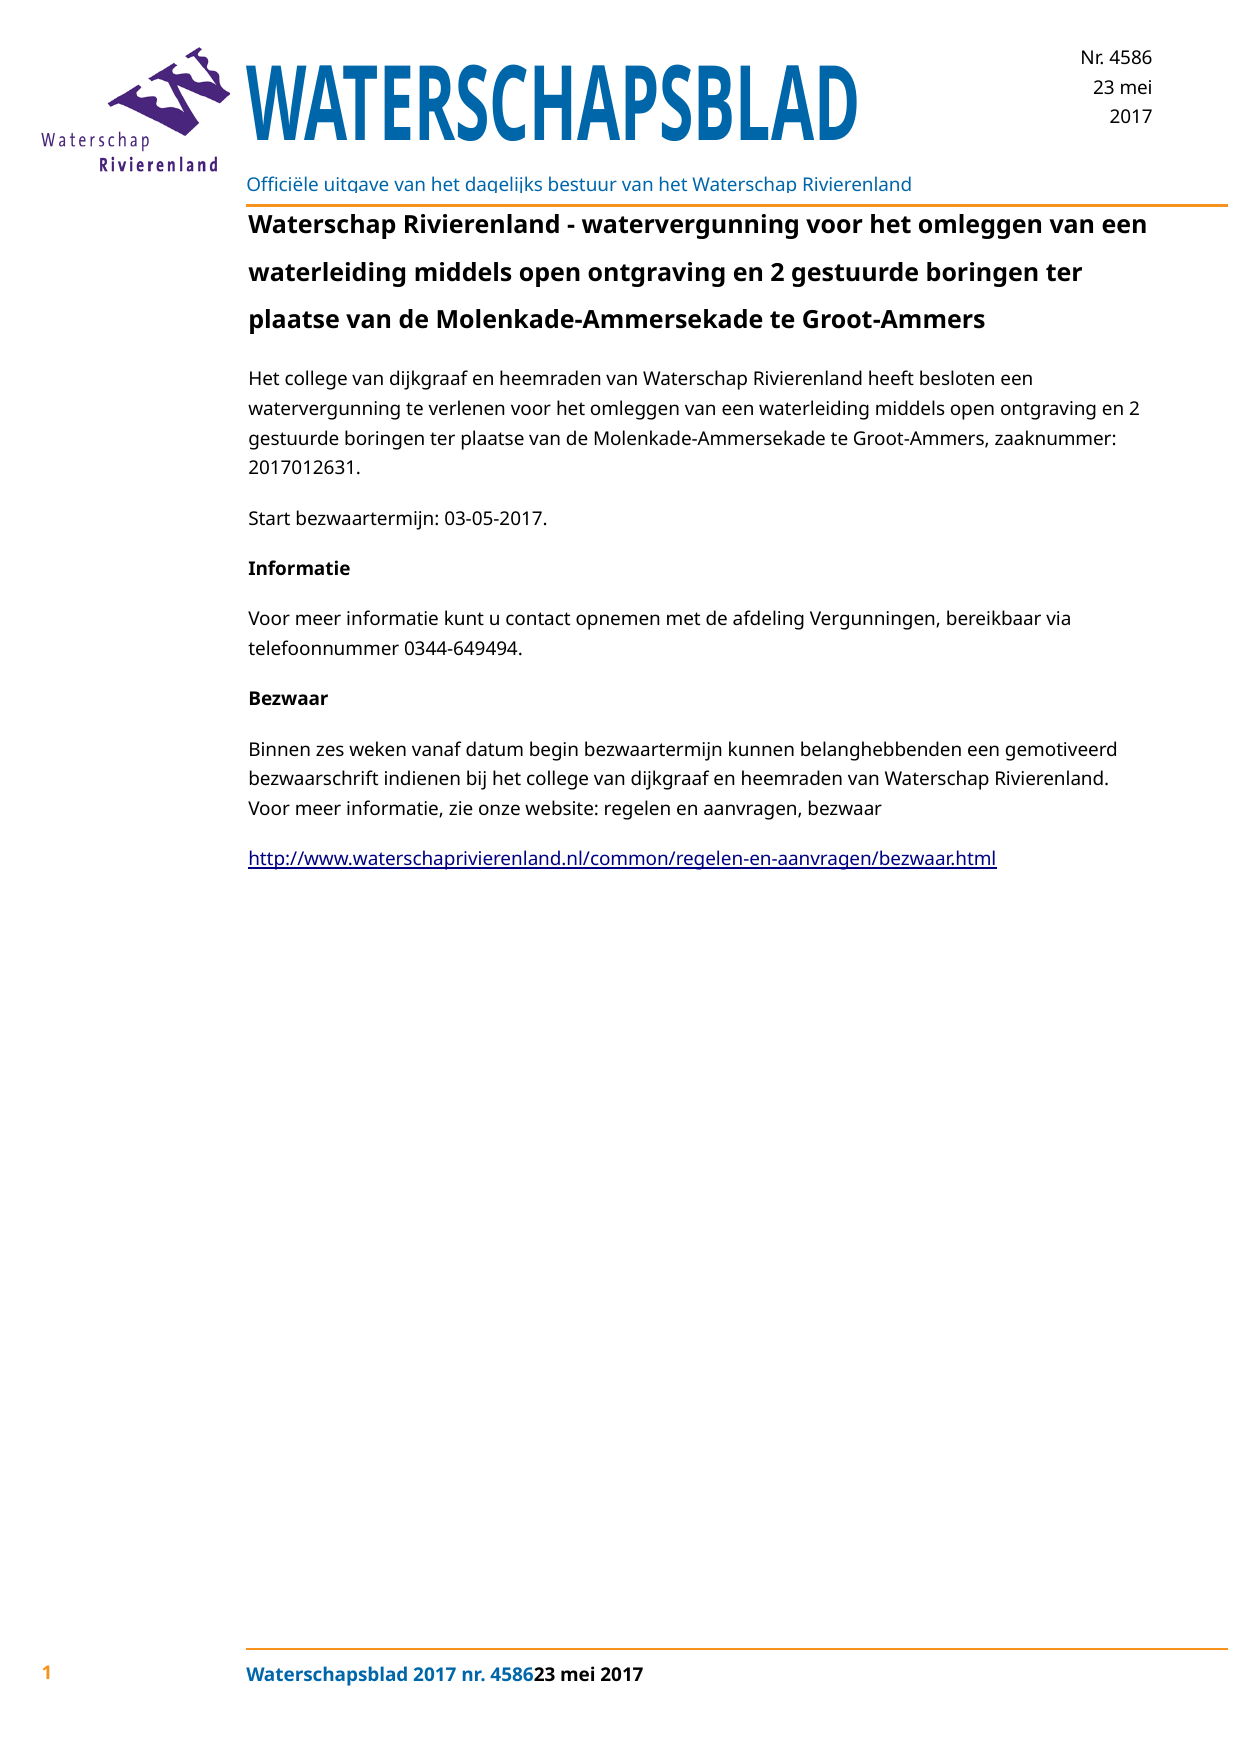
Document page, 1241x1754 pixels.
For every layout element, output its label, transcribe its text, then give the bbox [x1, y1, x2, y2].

text Start bezwaartermijn: 03-05-2017. [248, 505, 1152, 530]
text Het college van dijkgraaf en heemraden van Waterschap Rivierenland heeft besloten een watervergunning te verlenen voor het omleggen van een waterleiding middels open ontgraving en 2 gestuurde boringen ter plaatse van de Molenkade-Ammersekade te Groot-Ammers, zaaknummer: 2017012631. [248, 366, 1152, 480]
text Informatie [248, 555, 1152, 581]
text Binnen zes weken vanaf datum begin bezwaartermijn kunnen belanghebbenden een gemotiveerd bezwaarschrift indienen bij het college van dijkgraaf en heemraden van Waterschap Rivierenland. Voor meer informatie, zie onze website: regelen en aanvragen, bezwaar [248, 736, 1152, 821]
text http://www.waterschaprivierenland.nl/common/regelen-en-aanvragen/bezwaar.html [248, 846, 1152, 871]
picture [41, 47, 231, 172]
text Voor meer informatie kunt u contact opnemen met de afdeling Vergunningen, bereikbaar via telefoonnummer 0344-649494. [248, 606, 1152, 661]
text Bezwaar [248, 686, 1152, 711]
text Waterschap Rivierenland - watervergunning voor het omleggen van een waterleiding middels open ontgraving en 2 gestuurde boringen ter plaatse van de Molenkade-Ammersekade te Groot-Ammers [248, 207, 1152, 336]
